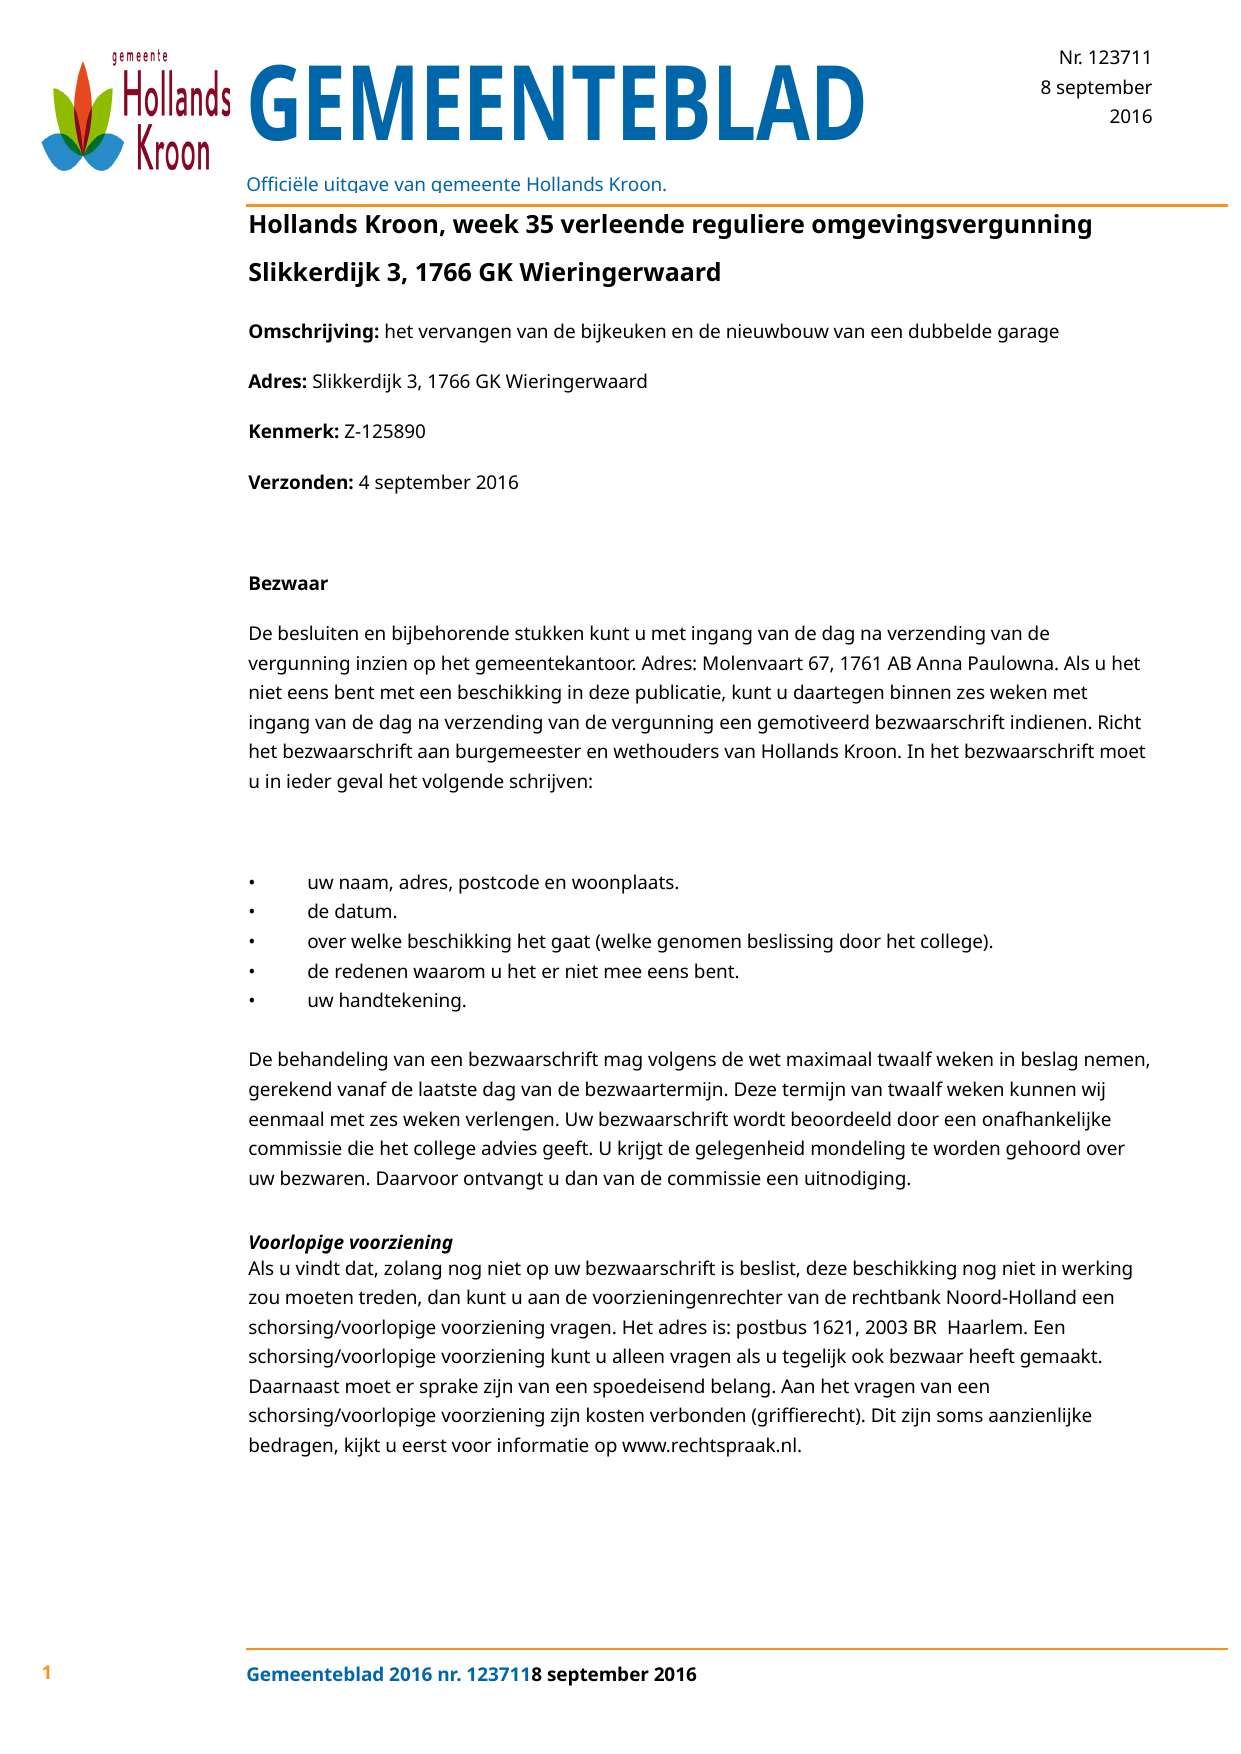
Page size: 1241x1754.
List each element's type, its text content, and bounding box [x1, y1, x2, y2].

text Omschrijving: het vervangen van de bijkeuken en de nieuwbouw van een dubbelde garage [248, 318, 1152, 344]
list de datum. [248, 899, 1152, 924]
text Hollands Kroon, week 35 verleende reguliere omgevingsvergunning Slikkerdijk 3, 1766 GK Wieringerwaard [248, 207, 1152, 288]
text De besluiten en bijbehorende stukken kunt u met ingang van de dag na verzending van de vergunning inzien op het gemeentekantoor. Adres: Molenvaart 67, 1761 AB Anna Paulowna. Als u het niet eens bent met een beschikking in deze publicatie, kunt u daartegen binnen zes weken met ingang van de dag na verzending van de vergunning een gemotiveerd bezwaarschrift indienen. Richt het bezwaarschrift aan burgemeester en wethouders van Hollands Kroon. In het bezwaarschrift moet u in ieder geval het volgende schrijven: [248, 620, 1152, 794]
list uw handtekening. [248, 987, 1152, 1013]
text Verzonden: 4 september 2016 [248, 469, 1152, 495]
list de redenen waarom u het er niet mee eens bent. [248, 958, 1152, 984]
text Als u vindt dat, zolang nog niet op uw bezwaarschrift is beslist, deze beschikking nog niet in werking zou moeten treden, dan kunt u aan de voorzieningenrechter van de rechtbank Noord-Holland een schorsing/voorlopige voorziening vragen. Het adres is: postbus 1621, 2003 BR Haarlem. Een schorsing/voorlopige voorziening kunt u alleen vragen als u tegelijk ook bezwaar heeft gemaakt. Daarnaast moet er sprake zijn van een spoedeisend belang. Aan het vragen van een schorsing/voorlopige voorziening zijn kosten verbonden (griffierecht). Dit zijn soms aanzienlijke bedragen, kijkt u eerst voor informatie op www.rechtspraak.nl. [248, 1255, 1152, 1458]
text De behandeling van een bezwaarschrift mag volgens de wet maximaal twaalf weken in beslag nemen, gerekend vanaf de laatste dag van de bezwaartermijn. Deze termijn van twaalf weken kunnen wij eenmaal met zes weken verlengen. Uw bezwaarschrift wordt beoordeeld door een onafhankelijke commissie die het college advies geeft. U krijgt de gelegenheid mondeling te worden gehoord over uw bezwaren. Daarvoor ontvangt u dan van de commissie een uitnodiging. [248, 1047, 1152, 1191]
text Adres: Slikkerdijk 3, 1766 GK Wieringerwaard [248, 368, 1152, 394]
text Kenmerk: Z-125890 [248, 419, 1152, 444]
text Voorlopige voorziening [248, 1229, 1152, 1255]
text Bezwaar [248, 570, 1152, 596]
list uw naam, adres, postcode en woonplaats. [248, 869, 1152, 895]
picture [41, 47, 231, 172]
list over welke beschikking het gaat (welke genomen beslissing door het college). [248, 928, 1152, 954]
